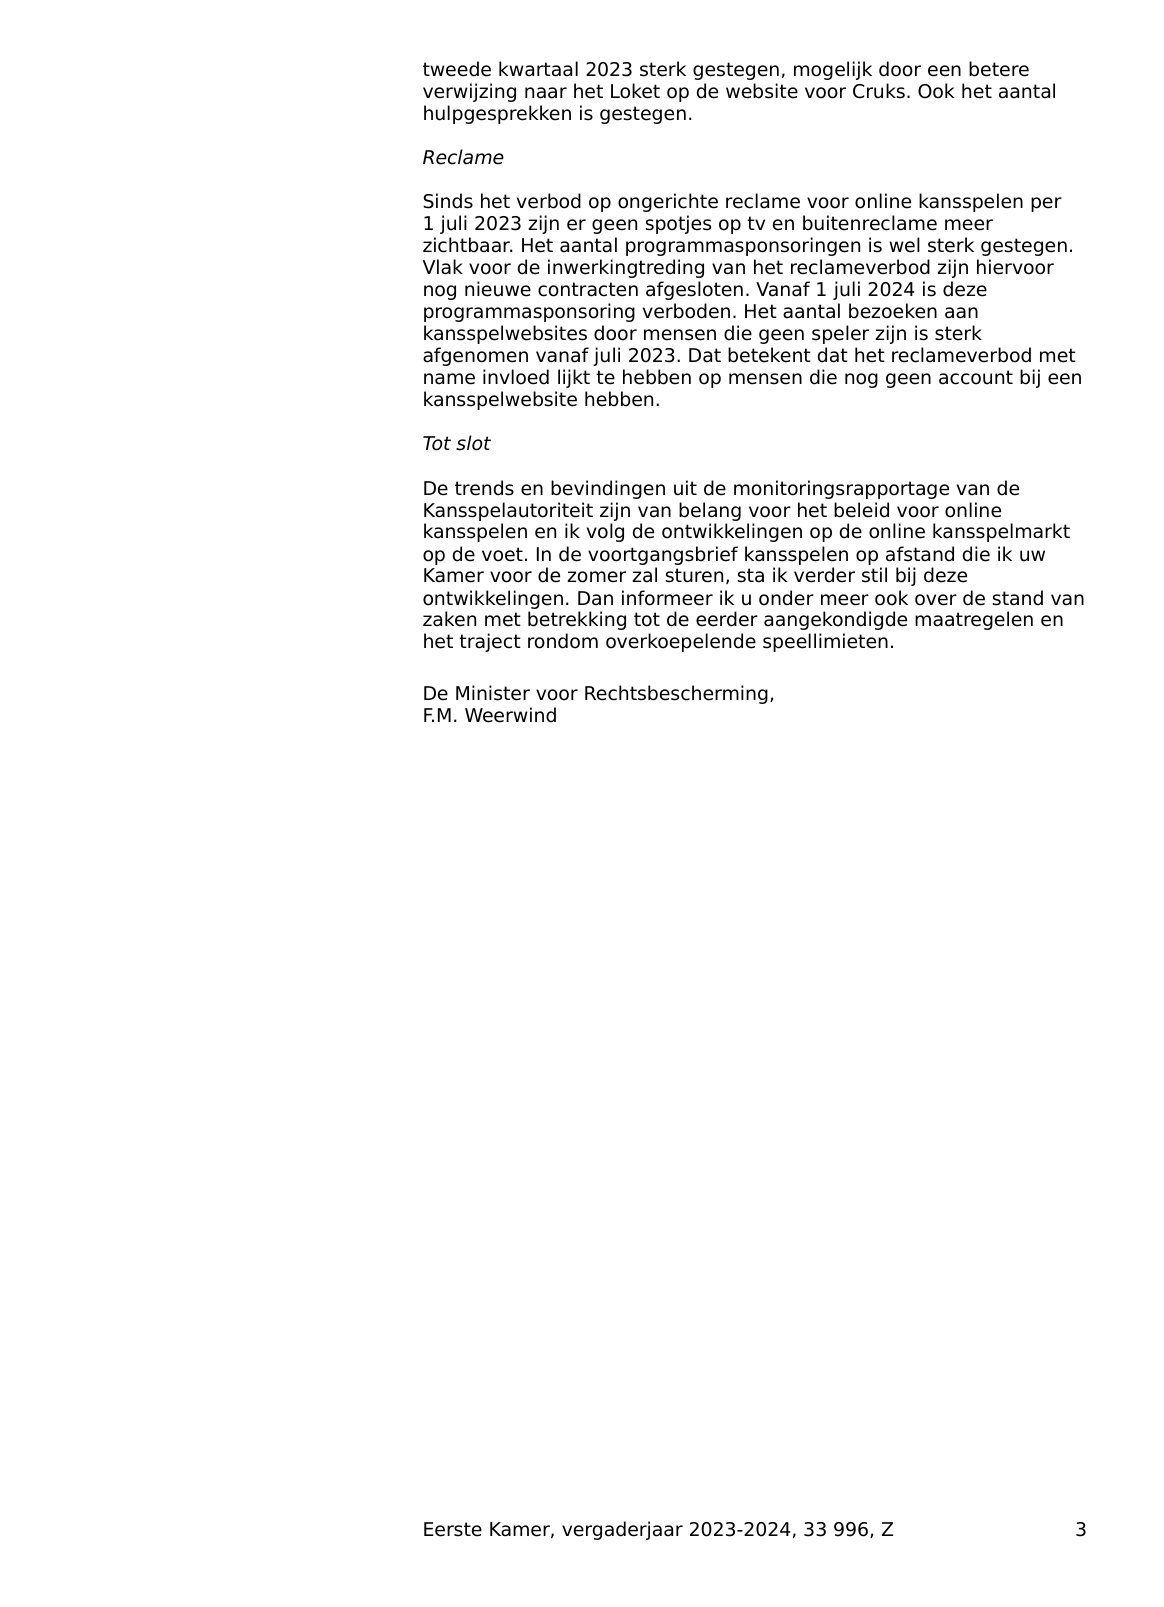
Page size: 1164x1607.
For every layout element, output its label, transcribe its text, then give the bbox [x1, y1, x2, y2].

subtitle Tot slot [422, 433, 1087, 455]
subtitle Reclame [422, 147, 1087, 169]
text Sinds het verbod op ongerichte reclame voor online kansspelen per 1 juli 2023 zijn er geen spotjes op tv en buitenreclame meer zichtbaar. Het aantal programmasponsoringen is wel sterk gestegen. Vlak voor de inwerkingtreding van het reclameverbod zijn hiervoor nog nieuwe contracten afgesloten. Vanaf 1 juli 2024 is deze programmasponsoring verboden. Het aantal bezoeken aan kansspelwebsites door mensen die geen speler zijn is sterk afgenomen vanaf juli 2023. Dat betekent dat het reclameverbod met name invloed lijkt te hebben op mensen die nog geen account bij een kansspelwebsite hebben. [422, 191, 1087, 411]
text De Minister voor Rechtsbescherming, F.M. Weerwind [422, 683, 1087, 727]
text tweede kwartaal 2023 sterk gestegen, mogelijk door een betere verwijzing naar het Loket op de website voor Cruks. Ook het aantal hulpgesprekken is gestegen. [422, 59, 1087, 125]
text De trends en bevindingen uit de monitoringsrapportage van de Kansspelautoriteit zijn van belang voor het beleid voor online kansspelen en ik volg de ontwikkelingen op de online kansspelmarkt op de voet. In de voortgangsbrief kansspelen op afstand die ik uw Kamer voor de zomer zal sturen, sta ik verder stil bij deze ontwikkelingen. Dan informeer ik u onder meer ook over de stand van zaken met betrekking tot de eerder aangekondigde maatregelen en het traject rondom overkoepelende speellimieten. [422, 477, 1087, 653]
